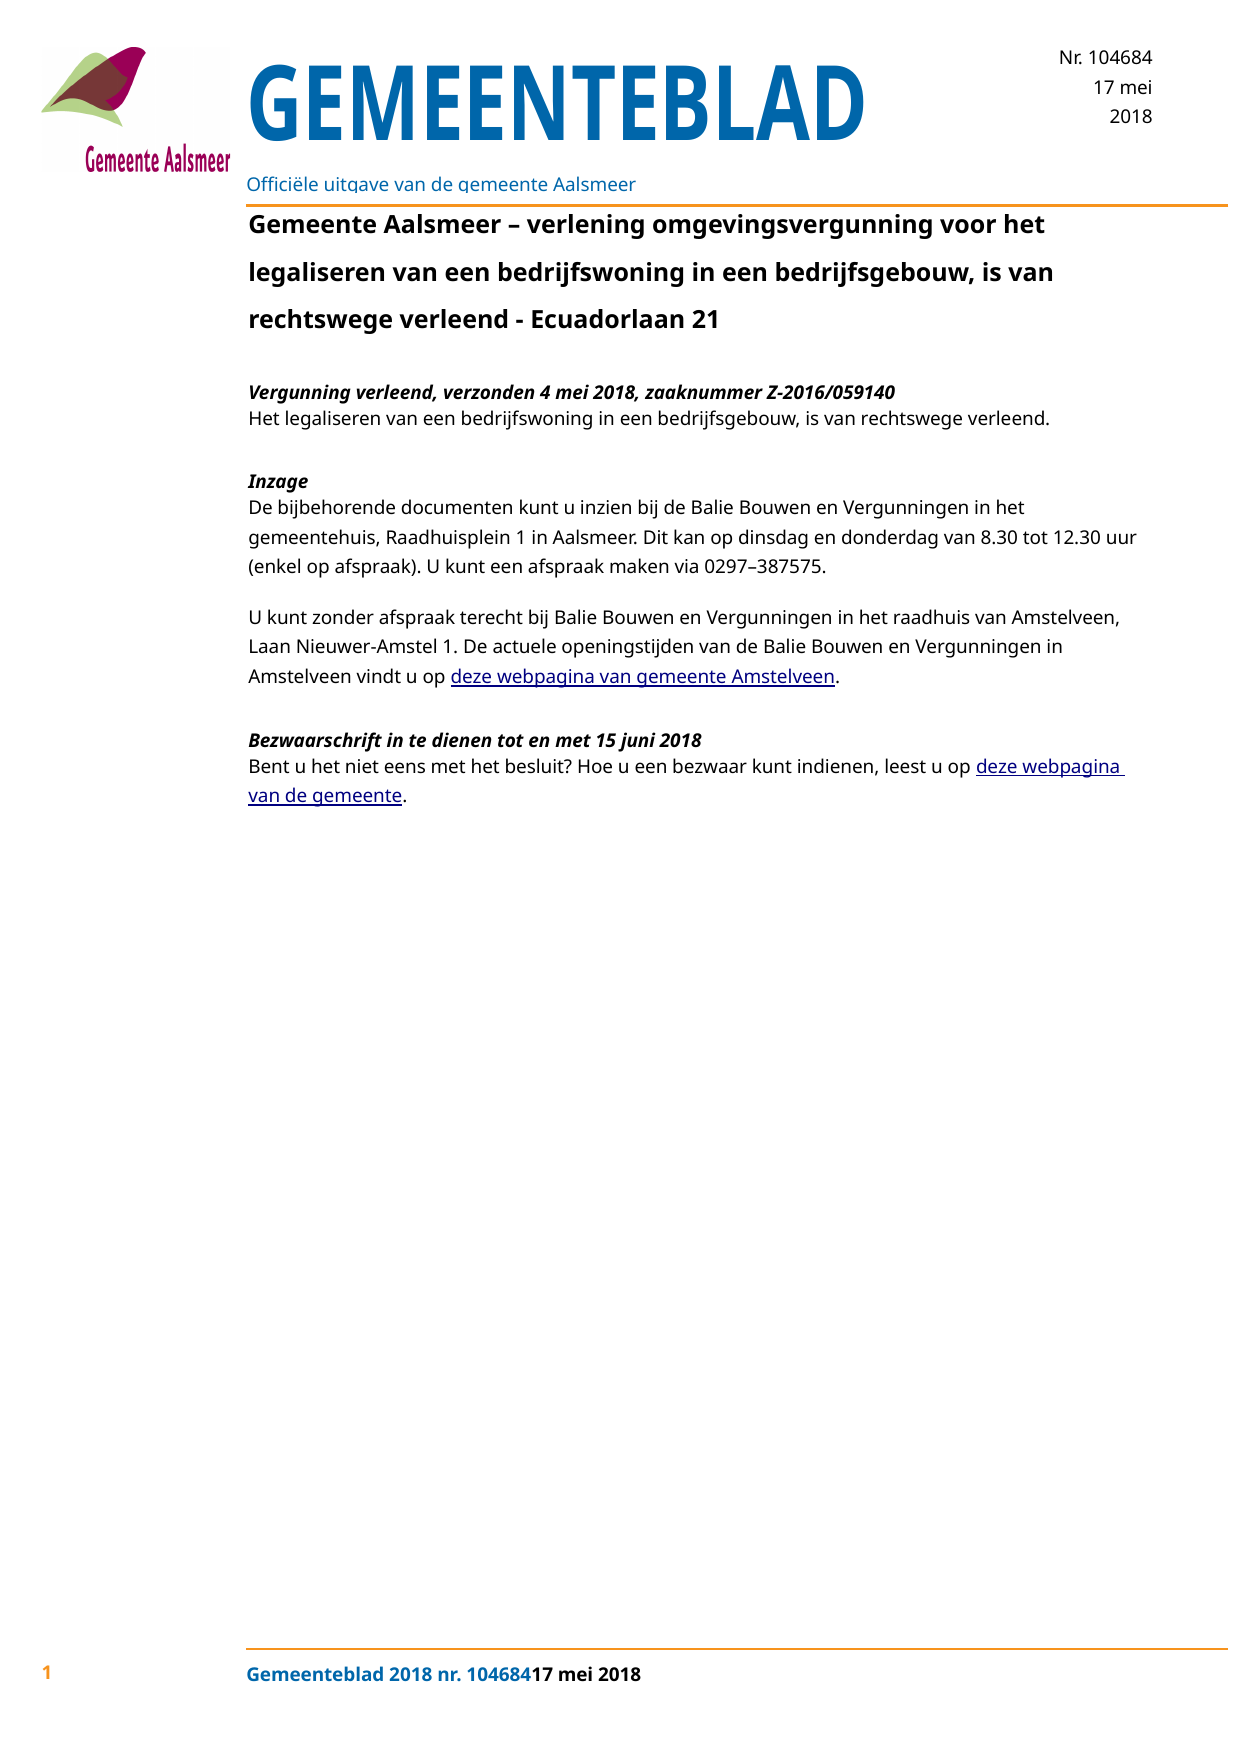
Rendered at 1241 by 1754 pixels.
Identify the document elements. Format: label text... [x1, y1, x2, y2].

text Inzage [248, 469, 1152, 494]
text Vergunning verleend, verzonden 4 mei 2018, zaaknummer Z-2016/059140 [248, 379, 1152, 405]
picture [41, 47, 231, 172]
text Bezwaarschrift in te dienen tot en met 15 juni 2018 [248, 727, 1152, 753]
text Bent u het niet eens met het besluit? Hoe u een bezwaar kunt indienen, leest u op deze webpagina van de gemeente. [248, 753, 1152, 808]
text Het legaliseren van een bedrijfswoning in een bedrijfsgebouw, is van rechtswege verleend. [248, 405, 1152, 431]
text U kunt zonder afspraak terecht bij Balie Bouwen en Vergunningen in het raadhuis van Amstelveen, Laan Nieuwer-Amstel 1. De actuele openingstijden van de Balie Bouwen en Vergunningen in Amstelveen vindt u op deze webpagina van gemeente Amstelveen. [248, 604, 1152, 689]
text Gemeente Aalsmeer – verlening omgevingsvergunning voor het legaliseren van een bedrijfswoning in een bedrijfsgebouw, is van rechtswege verleend - Ecuadorlaan 21 [248, 207, 1152, 336]
text De bijbehorende documenten kunt u inzien bij de Balie Bouwen en Vergunningen in het gemeentehuis, Raadhuisplein 1 in Aalsmeer. Dit kan op dinsdag en donderdag van 8.30 tot 12.30 uur (enkel op afspraak). U kunt een afspraak maken via 0297–387575. [248, 494, 1152, 579]
